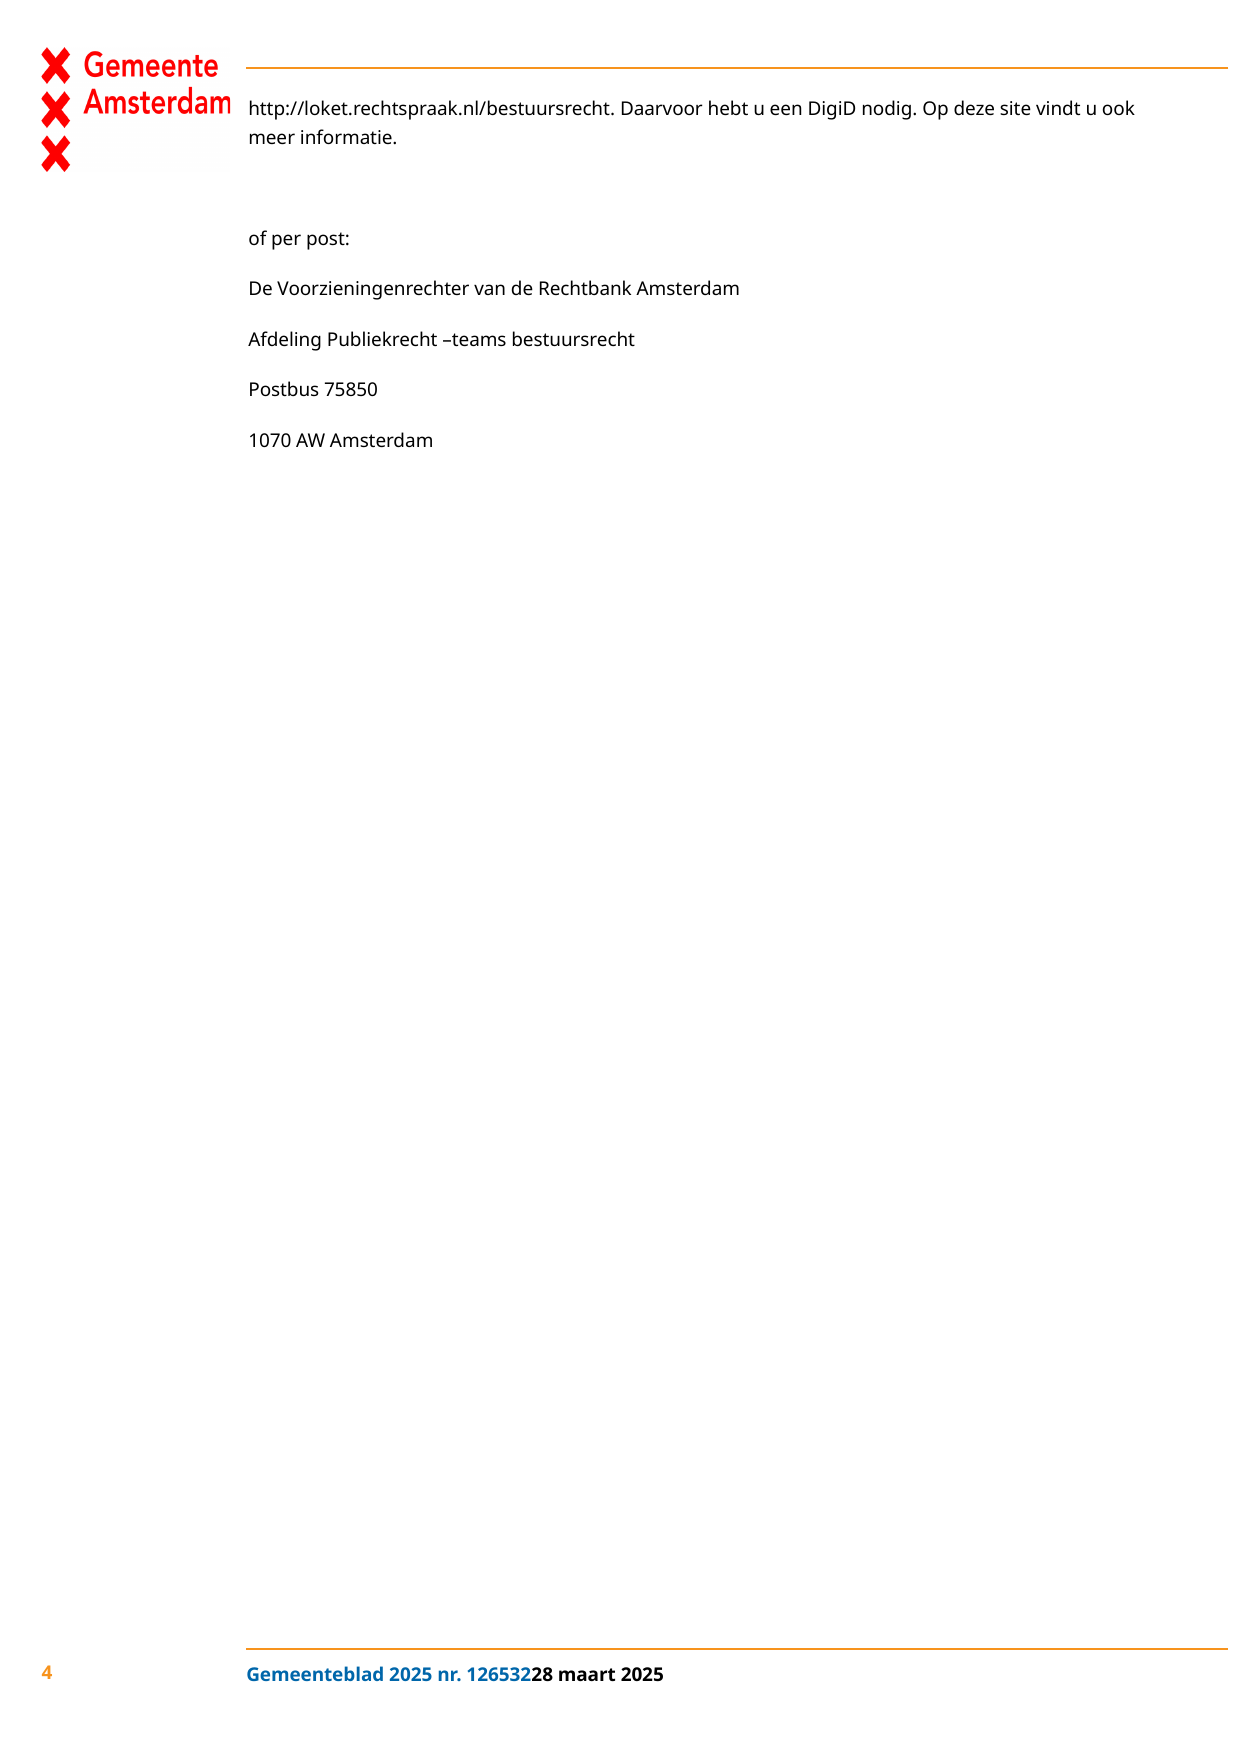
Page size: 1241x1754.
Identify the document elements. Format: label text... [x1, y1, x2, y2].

text of per post: [248, 225, 1152, 251]
text 1070 AW Amsterdam [248, 427, 1152, 453]
picture [41, 47, 231, 172]
text De Voorzieningenrechter van de Rechtbank Amsterdam [248, 276, 1152, 301]
text Postbus 75850 [248, 376, 1152, 402]
text Afdeling Publiekrecht –teams bestuursrecht [248, 326, 1152, 352]
text http://loket.rechtspraak.nl/bestuursrecht. Daarvoor hebt u een DigiD nodig. Op deze site vindt u ook meer informatie. [248, 95, 1152, 150]
